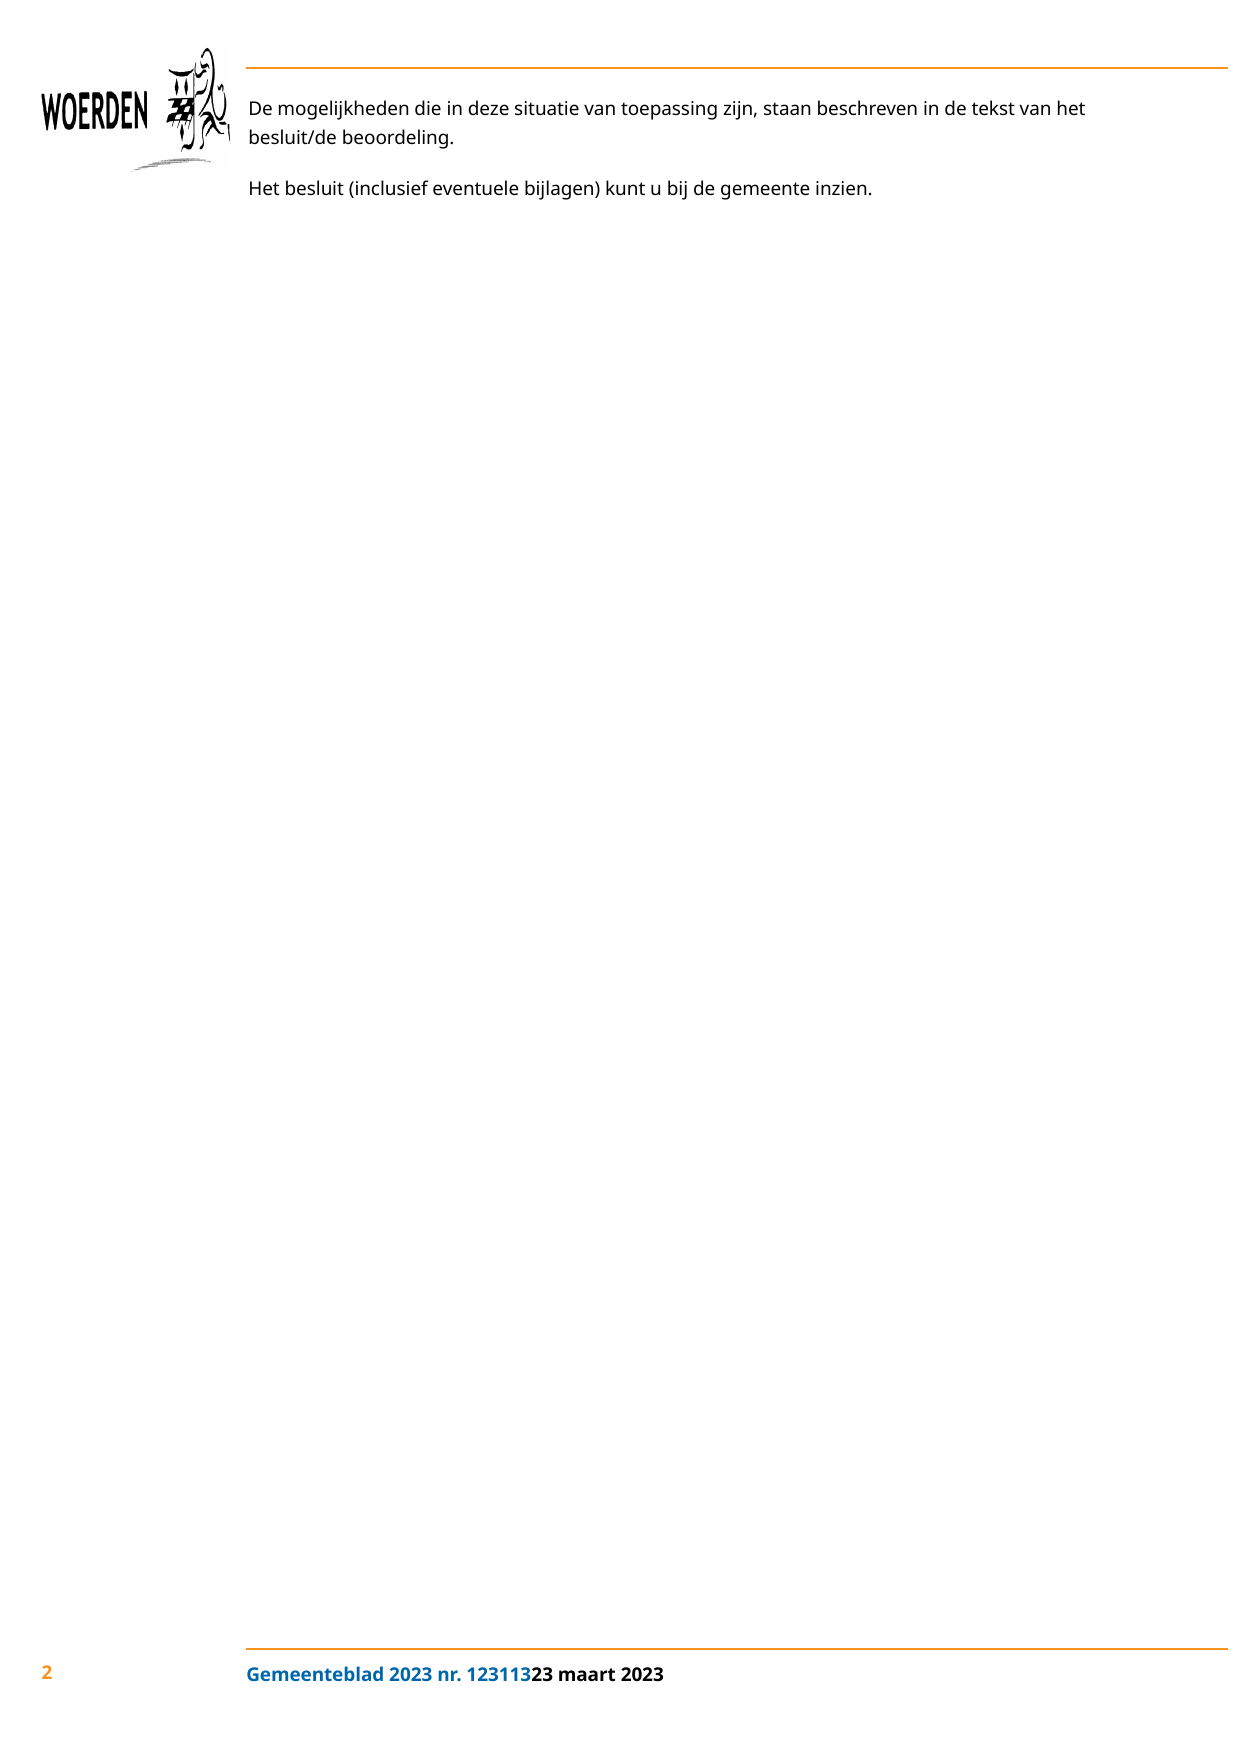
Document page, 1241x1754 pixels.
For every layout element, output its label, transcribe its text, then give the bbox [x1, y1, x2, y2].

text Het besluit (inclusief eventuele bijlagen) kunt u bij de gemeente inzien. [248, 175, 1152, 201]
picture [41, 47, 231, 172]
text De mogelijkheden die in deze situatie van toepassing zijn, staan beschreven in de tekst van het besluit/de beoordeling. [248, 95, 1152, 150]
